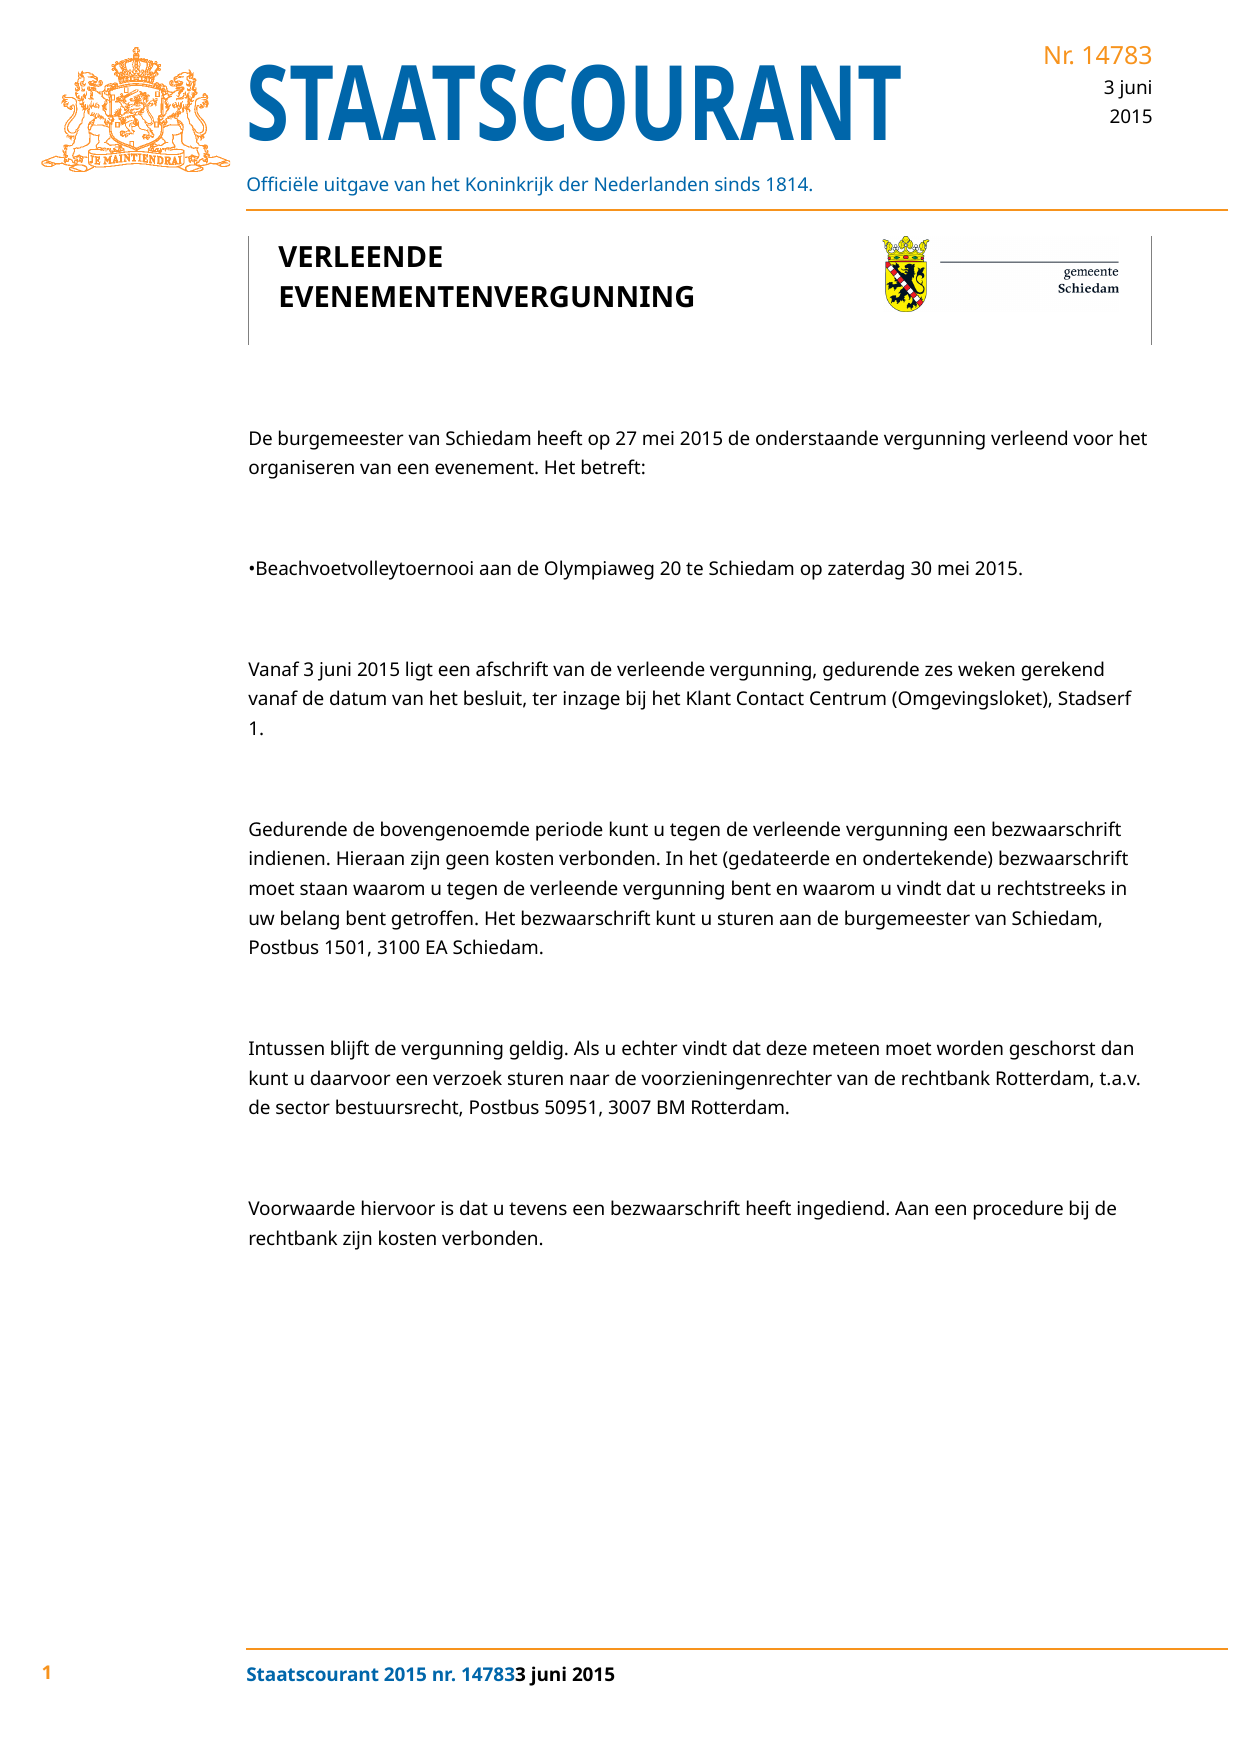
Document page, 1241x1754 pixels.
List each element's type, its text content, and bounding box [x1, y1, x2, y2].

text Intussen blijft de vergunning geldig. Als u echter vindt dat deze meteen moet worden geschorst dan kunt u daarvoor een verzoek sturen naar de voorzieningenrechter van de rechtbank Rotterdam, t.a.v. de sector bestuursrecht, Postbus 50951, 3007 BM Rotterdam. [248, 1035, 1152, 1120]
text •Beachvoetvolleytoernooi aan de Olympiaweg 20 te Schiedam op zaterdag 30 mei 2015. [248, 555, 1152, 581]
table_header VERLEENDE EVENEMENTENVERGUNNING [249, 236, 850, 345]
table_header [850, 236, 1151, 345]
text De burgemeester van Schiedam heeft op 27 mei 2015 de onderstaande vergunning verleend voor het organiseren van een evenement. Het betreft: [248, 425, 1152, 480]
text Voorwaarde hiervoor is dat u tevens een bezwaarschrift heeft ingediend. Aan een procedure bij de rechtbank zijn kosten verbonden. [248, 1195, 1152, 1250]
text Vanaf 3 juni 2015 ligt een afschrift van de verleende vergunning, gedurende zes weken gerekend vanaf de datum van het besluit, ter inzage bij het Klant Contact Centrum (Omgevingsloket), Stadserf 1. [248, 656, 1152, 741]
picture [41, 47, 231, 172]
text Gedurende de bovengenoemde periode kunt u tegen de verleende vergunning een bezwaarschrift indienen. Hieraan zijn geen kosten verbonden. In het (gedateerde en ondertekende) bezwaarschrift moet staan waarom u tegen de verleende vergunning bent en waarom u vindt dat u rechtstreeks in uw belang bent getroffen. Het bezwaarschrift kunt u sturen aan de burgemeester van Schiedam, Postbus 1501, 3100 EA Schiedam. [248, 816, 1152, 960]
picture [882, 236, 1119, 312]
